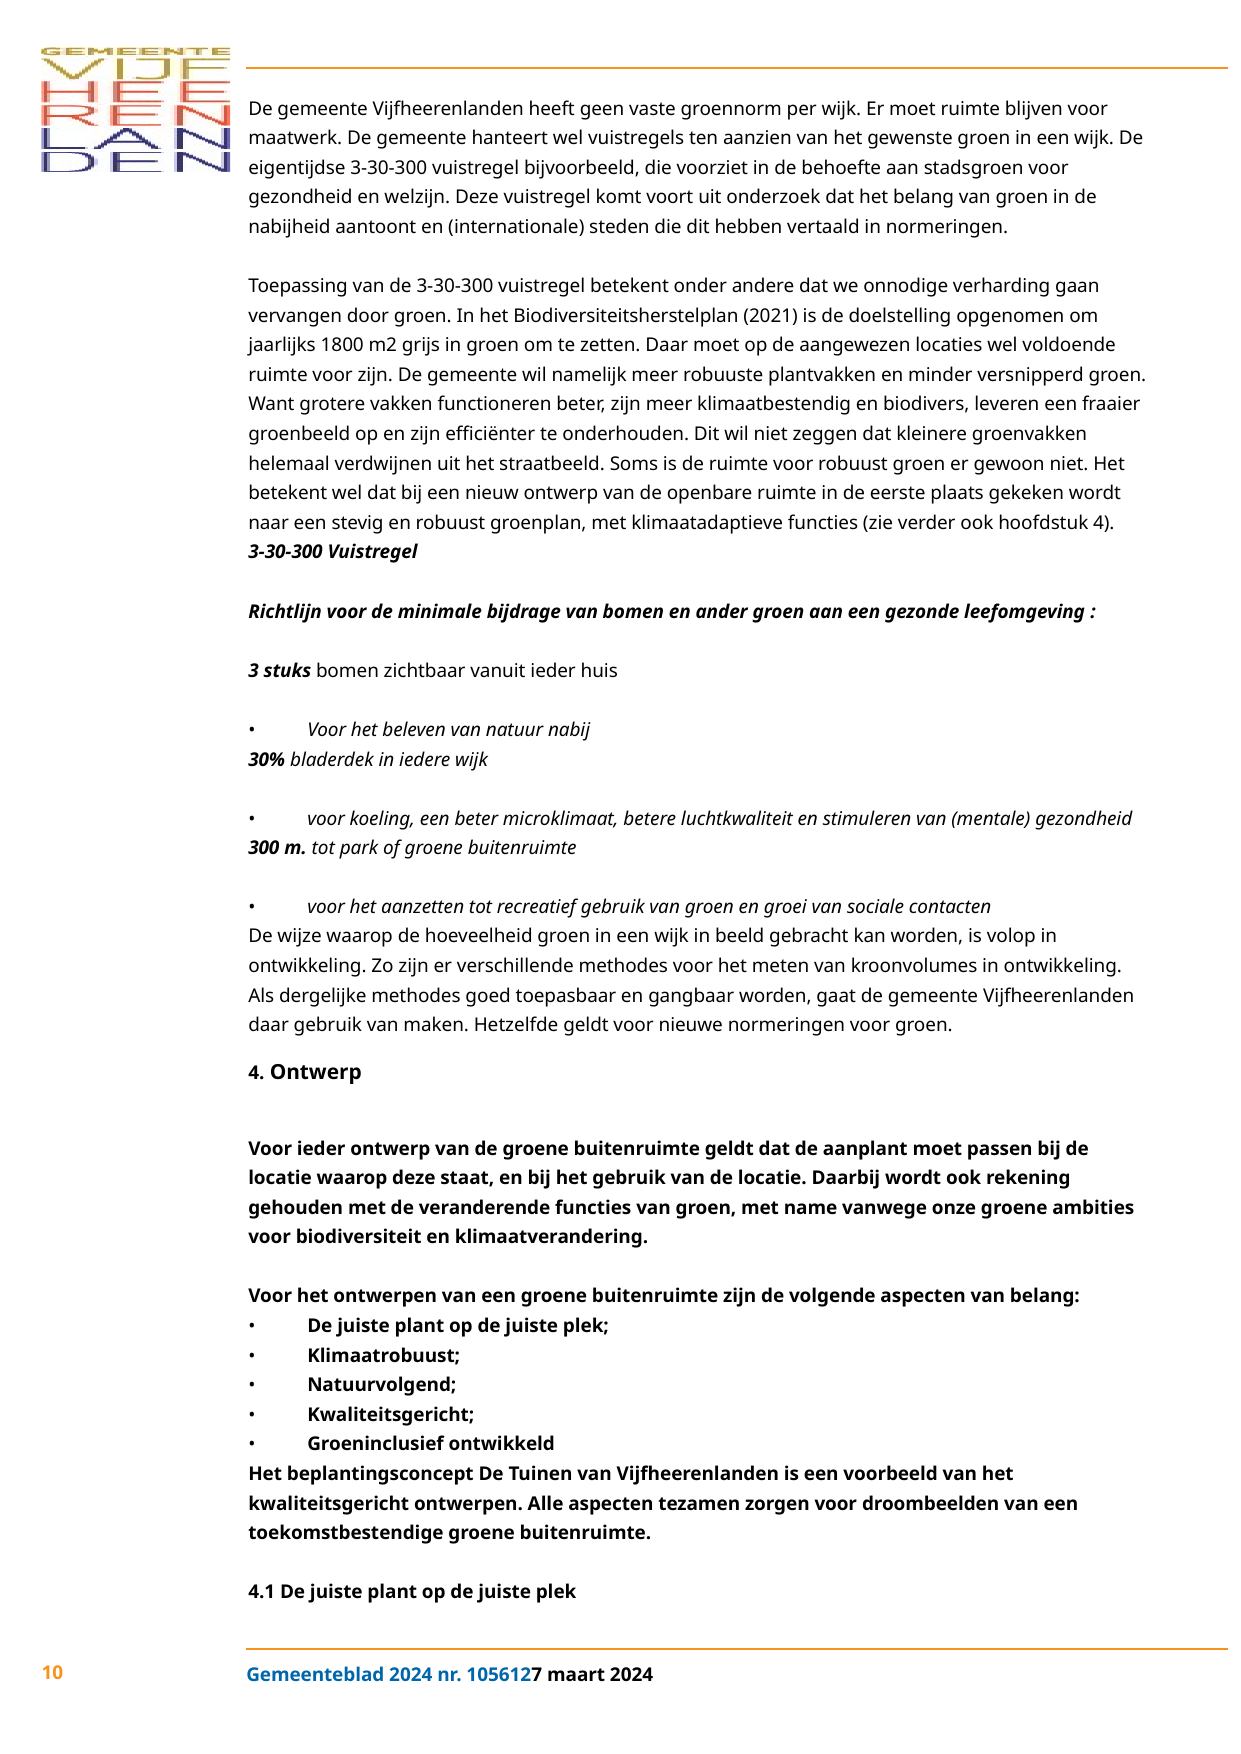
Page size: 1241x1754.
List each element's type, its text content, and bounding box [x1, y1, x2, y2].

text 4. Ontwerp [248, 1057, 1152, 1085]
text Toepassing van de 3-30-300 vuistregel betekent onder andere dat we onnodige verharding gaan vervangen door groen. In het Biodiversiteitsherstelplan (2021) is de doelstelling opgenomen om jaarlijks 1800 m2 grijs in groen om te zetten. Daar moet op de aangewezen locaties wel voldoende ruimte voor zijn. De gemeente wil namelijk meer robuuste plantvakken en minder versnipperd groen. Want grotere vakken functioneren beter, zijn meer klimaatbestendig en biodivers, leveren een fraaier groenbeeld op en zijn efficiënter te onderhouden. Dit wil niet zeggen dat kleinere groenvakken helemaal verdwijnen uit het straatbeeld. Soms is de ruimte voor robuust groen er gewoon niet. Het betekent wel dat bij een nieuw ontwerp van de openbare ruimte in de eerste plaats gekeken wordt naar een stevig en robuust groenplan, met klimaatadaptieve functies (zie verder ook hoofdstuk 4). [248, 272, 1152, 535]
picture [41, 47, 231, 172]
list Natuurvolgend; [248, 1371, 1152, 1397]
list De juiste plant op de juiste plek; [248, 1312, 1152, 1338]
list Klimaatrobuust; [248, 1342, 1152, 1367]
text De wijze waarop de hoeveelheid groen in een wijk in beeld gebracht kan worden, is volop in ontwikkeling. Zo zijn er verschillende methodes voor het meten van kroonvolumes in ontwikkeling. Als dergelijke methodes goed toepasbaar en gangbaar worden, gaat de gemeente Vijfheerenlanden daar gebruik van maken. Hetzelfde geldt voor nieuwe normeringen voor groen. [248, 923, 1152, 1037]
list Kwaliteitsgericht; [248, 1401, 1152, 1427]
text Het beplantingsconcept De Tuinen van Vijfheerenlanden is een voorbeeld van het kwaliteitsgericht ontwerpen. Alle aspecten tezamen zorgen voor droombeelden van een toekomstbestendige groene buitenruimte. [248, 1460, 1152, 1545]
text Voor ieder ontwerp van de groene buitenruimte geldt dat de aanplant moet passen bij de locatie waarop deze staat, en bij het gebruik van de locatie. Daarbij wordt ook rekening gehouden met de veranderende functies van groen, met name vanwege onze groene ambities voor biodiversiteit en klimaatverandering. [248, 1135, 1152, 1249]
table_header 3-30-300 Vuistregel Richtlijn voor de minimale bijdrage van bomen en ander groen aan een gezonde leefomgeving : 3 stuks bomen zichtbaar vanuit ieder huis Voor het beleven van natuur nabij 30% bladerdek in iedere wijk voor koeling, een beter microklimaat, betere luchtkwaliteit en stimuleren van (mentale) gezondheid 300 m. tot park of groene buitenruimte voor het aanzetten tot recreatief gebruik van groen en groei van sociale contacten [248, 539, 1152, 919]
list Groeninclusief ontwikkeld [248, 1431, 1152, 1456]
text 4.1 De juiste plant op de juiste plek [248, 1578, 1152, 1604]
text Voor het ontwerpen van een groene buitenruimte zijn de volgende aspecten van belang: [248, 1283, 1152, 1308]
text De gemeente Vijfheerenlanden heeft geen vaste groennorm per wijk. Er moet ruimte blijven voor maatwerk. De gemeente hanteert wel vuistregels ten aanzien van het gewenste groen in een wijk. De eigentijdse 3-30-300 vuistregel bijvoorbeeld, die voorziet in de behoefte aan stadsgroen voor gezondheid en welzijn. Deze vuistregel komt voort uit onderzoek dat het belang van groen in de nabijheid aantoont en (internationale) steden die dit hebben vertaald in normeringen. [248, 95, 1152, 239]
